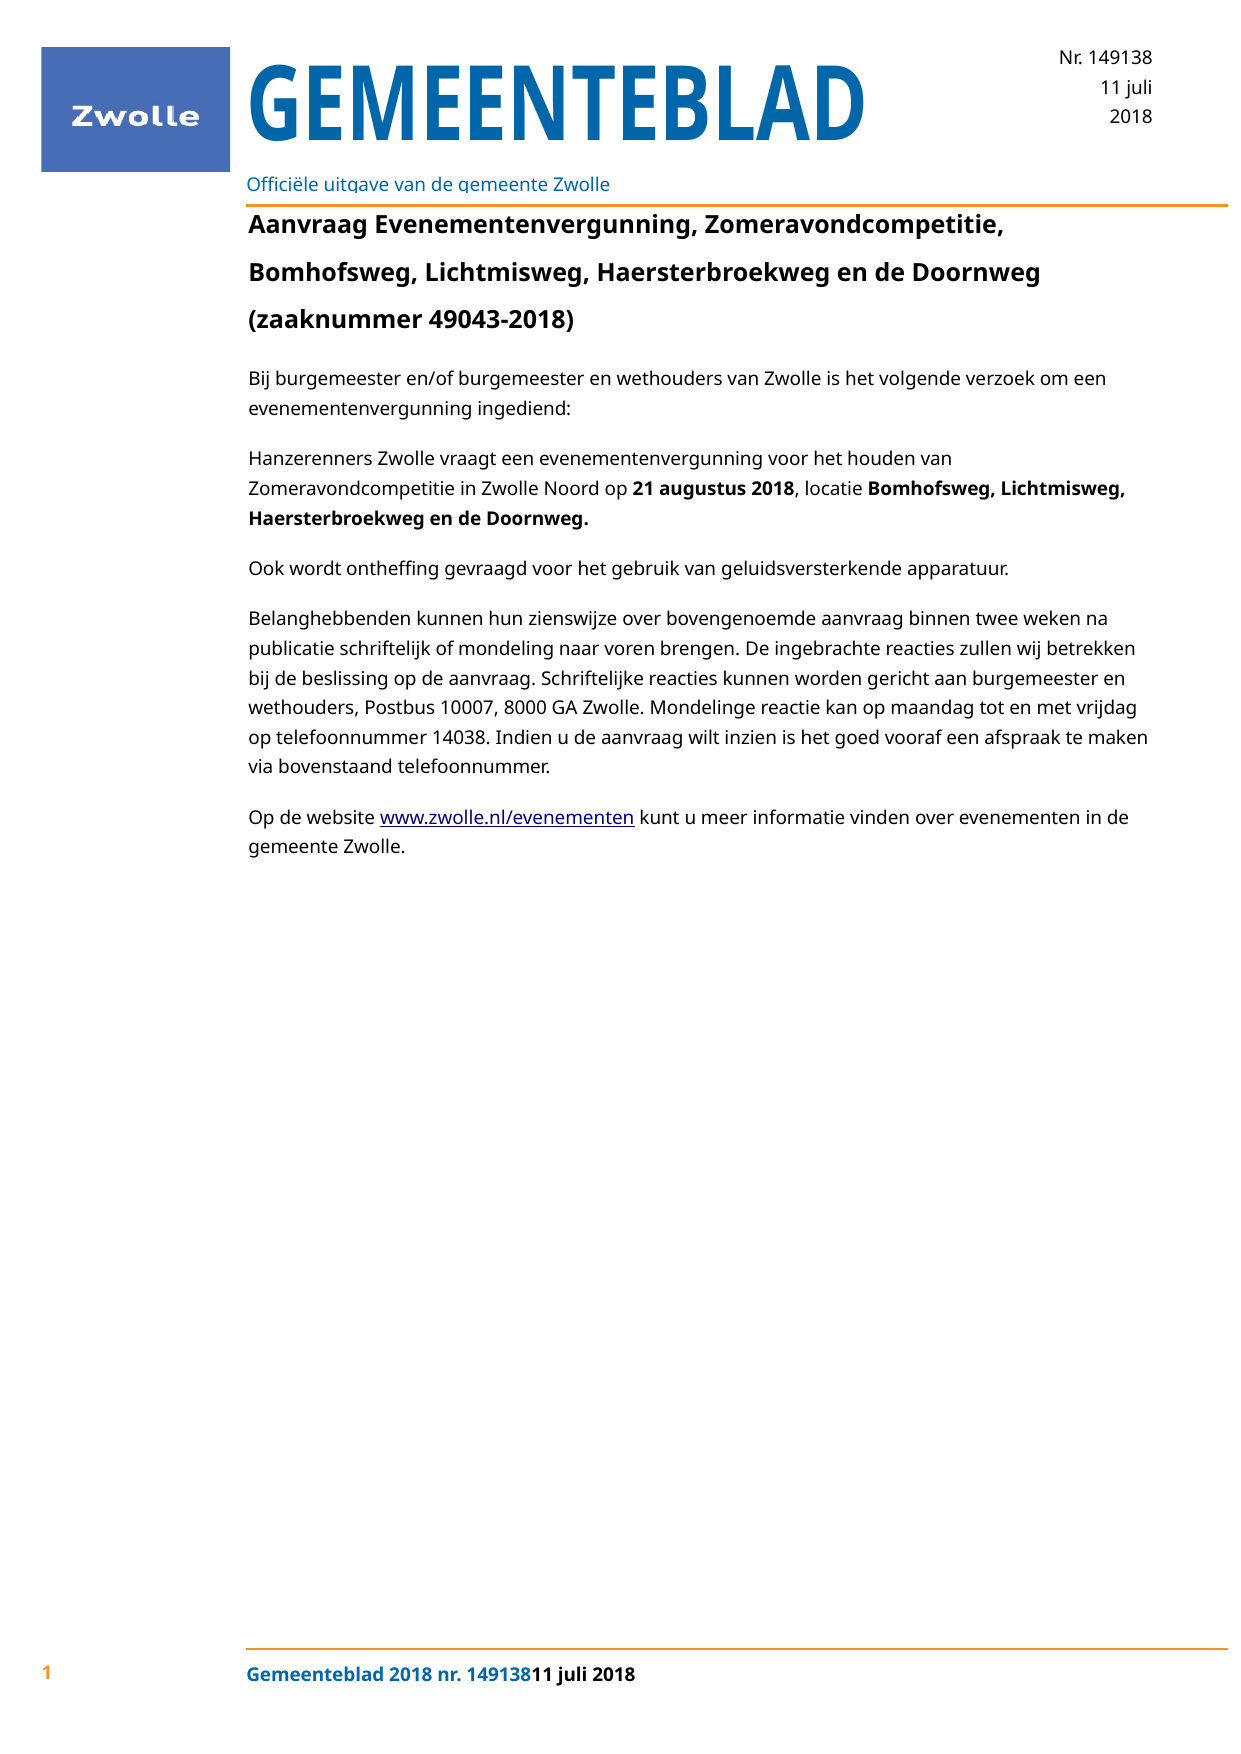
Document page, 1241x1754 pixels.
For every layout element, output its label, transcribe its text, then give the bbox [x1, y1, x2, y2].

picture [41, 47, 231, 172]
text Aanvraag Evenementenvergunning, Zomeravondcompetitie, Bomhofsweg, Lichtmisweg, Haersterbroekweg en de Doornweg (zaaknummer 49043-2018) [248, 207, 1152, 336]
text Ook wordt ontheffing gevraagd voor het gebruik van geluidsversterkende apparatuur. [248, 555, 1152, 581]
text Belanghebbenden kunnen hun zienswijze over bovengenoemde aanvraag binnen twee weken na publicatie schriftelijk of mondeling naar voren brengen. De ingebrachte reacties zullen wij betrekken bij de beslissing op de aanvraag. Schriftelijke reacties kunnen worden gericht aan burgemeester en wethouders, Postbus 10007, 8000 GA Zwolle. Mondelinge reactie kan op maandag tot en met vrijdag op telefoonnummer 14038. Indien u de aanvraag wilt inzien is het goed vooraf een afspraak te maken via bovenstaand telefoonnummer. [248, 606, 1152, 779]
text Bij burgemeester en/of burgemeester en wethouders van Zwolle is het volgende verzoek om een evenementenvergunning ingediend: [248, 366, 1152, 421]
text Op de website www.zwolle.nl/evenementen kunt u meer informatie vinden over evenementen in de gemeente Zwolle. [248, 804, 1152, 859]
text Hanzerenners Zwolle vraagt een evenementenvergunning voor het houden van Zomeravondcompetitie in Zwolle Noord op 21 augustus 2018, locatie Bomhofsweg, Lichtmisweg, Haersterbroekweg en de Doornweg. [248, 446, 1152, 530]
